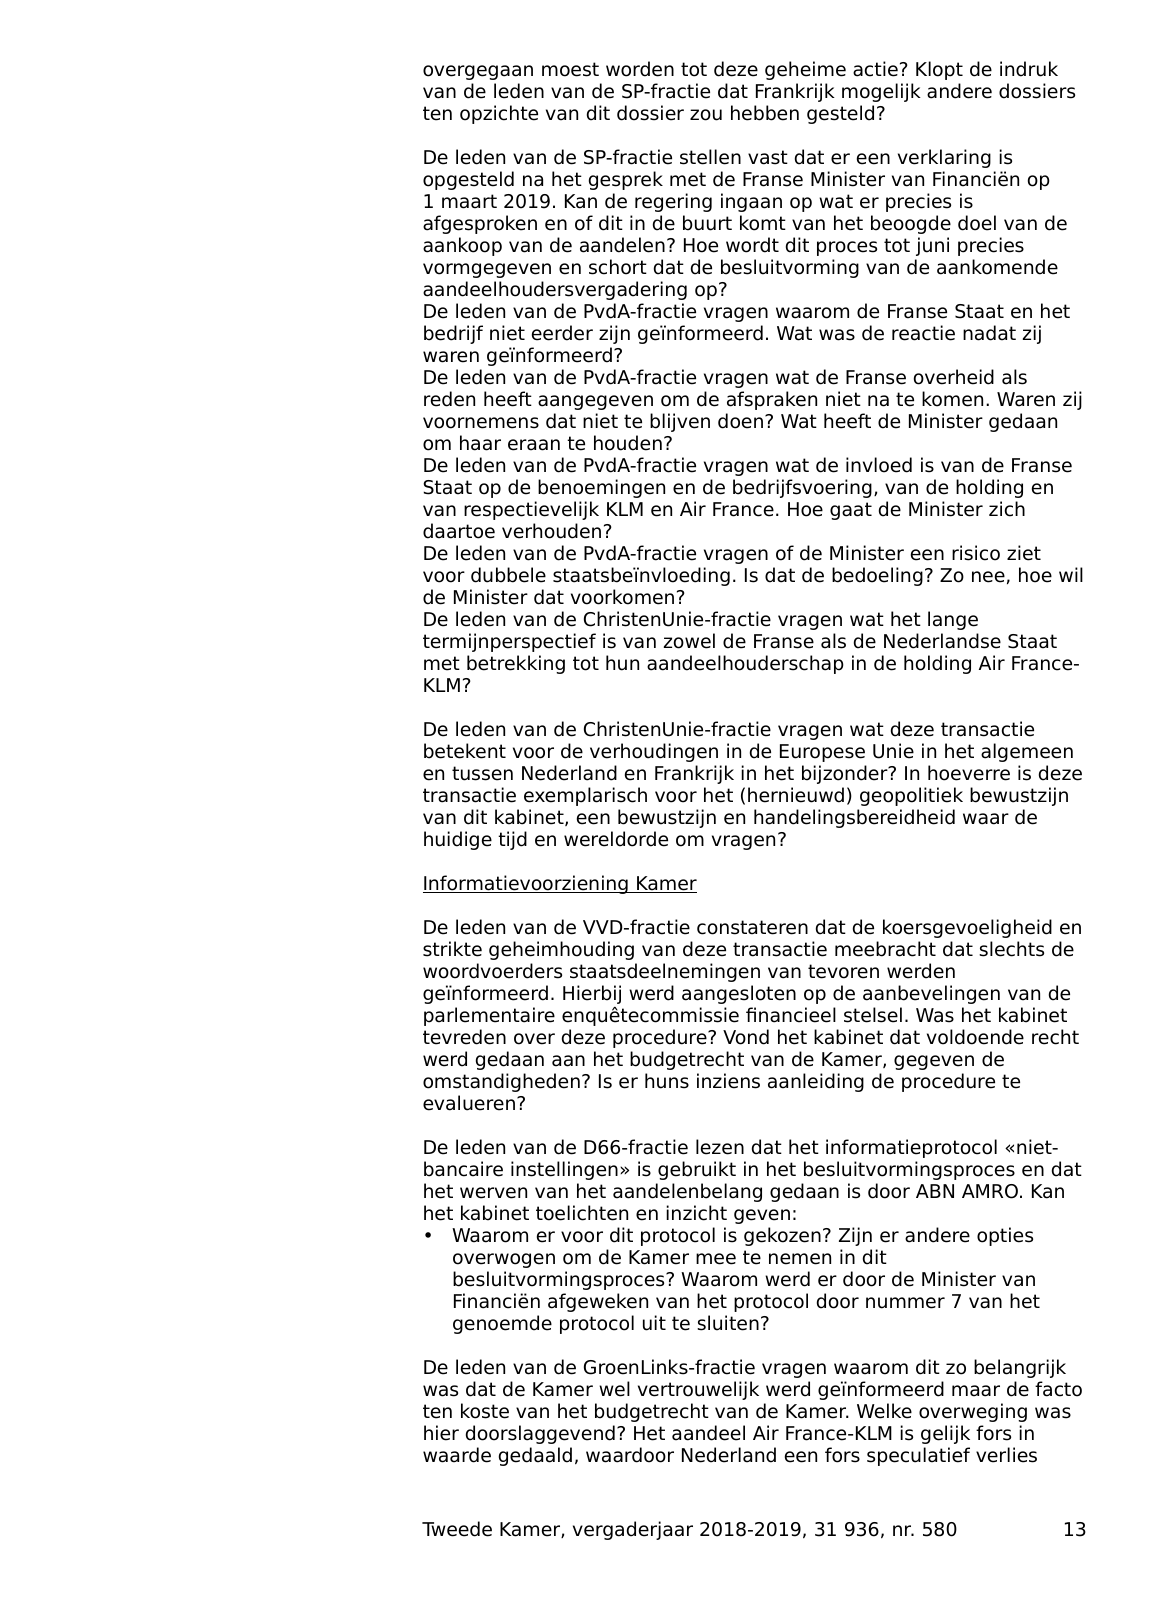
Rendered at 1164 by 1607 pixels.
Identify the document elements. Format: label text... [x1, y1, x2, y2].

text De leden van de SP-fractie stellen vast dat er een verklaring is opgesteld na het gesprek met de Franse Minister van Financiën op 1 maart 2019. Kan de regering ingaan op wat er precies is afgesproken en of dit in de buurt komt van het beoogde doel van de aankoop van de aandelen? Hoe wordt dit proces tot juni precies vormgegeven en schort dat de besluitvorming van de aankomende aandeelhoudersvergadering op? [422, 147, 1087, 301]
subtitle Informatievoorziening Kamer [422, 873, 1087, 895]
text • Waarom er voor dit protocol is gekozen? Zijn er andere opties overwogen om de Kamer mee te nemen in dit besluitvormingsproces? Waarom werd er door de Minister van Financiën afgeweken van het protocol door nummer 7 van het genoemde protocol uit te sluiten? [422, 1225, 1087, 1335]
text De leden van de PvdA-fractie vragen wat de Franse overheid als reden heeft aangegeven om de afspraken niet na te komen. Waren zij voornemens dat niet te blijven doen? Wat heeft de Minister gedaan om haar eraan te houden? [422, 367, 1087, 455]
text De leden van de ChristenUnie-fractie vragen wat deze transactie betekent voor de verhoudingen in de Europese Unie in het algemeen en tussen Nederland en Frankrijk in het bijzonder? In hoeverre is deze transactie exemplarisch voor het (hernieuwd) geopolitiek bewustzijn van dit kabinet, een bewustzijn en handelingsbereidheid waar de huidige tijd en wereldorde om vragen? [422, 719, 1087, 851]
text overgegaan moest worden tot deze geheime actie? Klopt de indruk van de leden van de SP-fractie dat Frankrijk mogelijk andere dossiers ten opzichte van dit dossier zou hebben gesteld? [422, 59, 1087, 125]
text De leden van de D66-fractie lezen dat het informatieprotocol «niet-bancaire instellingen» is gebruikt in het besluitvormingsproces en dat het werven van het aandelenbelang gedaan is door ABN AMRO. Kan het kabinet toelichten en inzicht geven: [422, 1137, 1087, 1225]
text De leden van de GroenLinks-fractie vragen waarom dit zo belangrijk was dat de Kamer wel vertrouwelijk werd geïnformeerd maar de facto ten koste van het budgetrecht van de Kamer. Welke overweging was hier doorslaggevend? Het aandeel Air France-KLM is gelijk fors in waarde gedaald, waardoor Nederland een fors speculatief verlies [422, 1357, 1087, 1467]
text De leden van de VVD-fractie constateren dat de koersgevoeligheid en strikte geheimhouding van deze transactie meebracht dat slechts de woordvoerders staatsdeelnemingen van tevoren werden geïnformeerd. Hierbij werd aangesloten op de aanbevelingen van de parlementaire enquêtecommissie financieel stelsel. Was het kabinet tevreden over deze procedure? Vond het kabinet dat voldoende recht werd gedaan aan het budgetrecht van de Kamer, gegeven de omstandigheden? Is er huns inziens aanleiding de procedure te evalueren? [422, 917, 1087, 1115]
text De leden van de PvdA-fractie vragen waarom de Franse Staat en het bedrijf niet eerder zijn geïnformeerd. Wat was de reactie nadat zij waren geïnformeerd? [422, 301, 1087, 367]
text De leden van de PvdA-fractie vragen wat de invloed is van de Franse Staat op de benoemingen en de bedrijfsvoering, van de holding en van respectievelijk KLM en Air France. Hoe gaat de Minister zich daartoe verhouden? [422, 455, 1087, 543]
text De leden van de PvdA-fractie vragen of de Minister een risico ziet voor dubbele staatsbeïnvloeding. Is dat de bedoeling? Zo nee, hoe wil de Minister dat voorkomen? [422, 543, 1087, 609]
text De leden van de ChristenUnie-fractie vragen wat het lange termijnperspectief is van zowel de Franse als de Nederlandse Staat met betrekking tot hun aandeelhouderschap in de holding Air France-KLM? [422, 609, 1087, 697]
